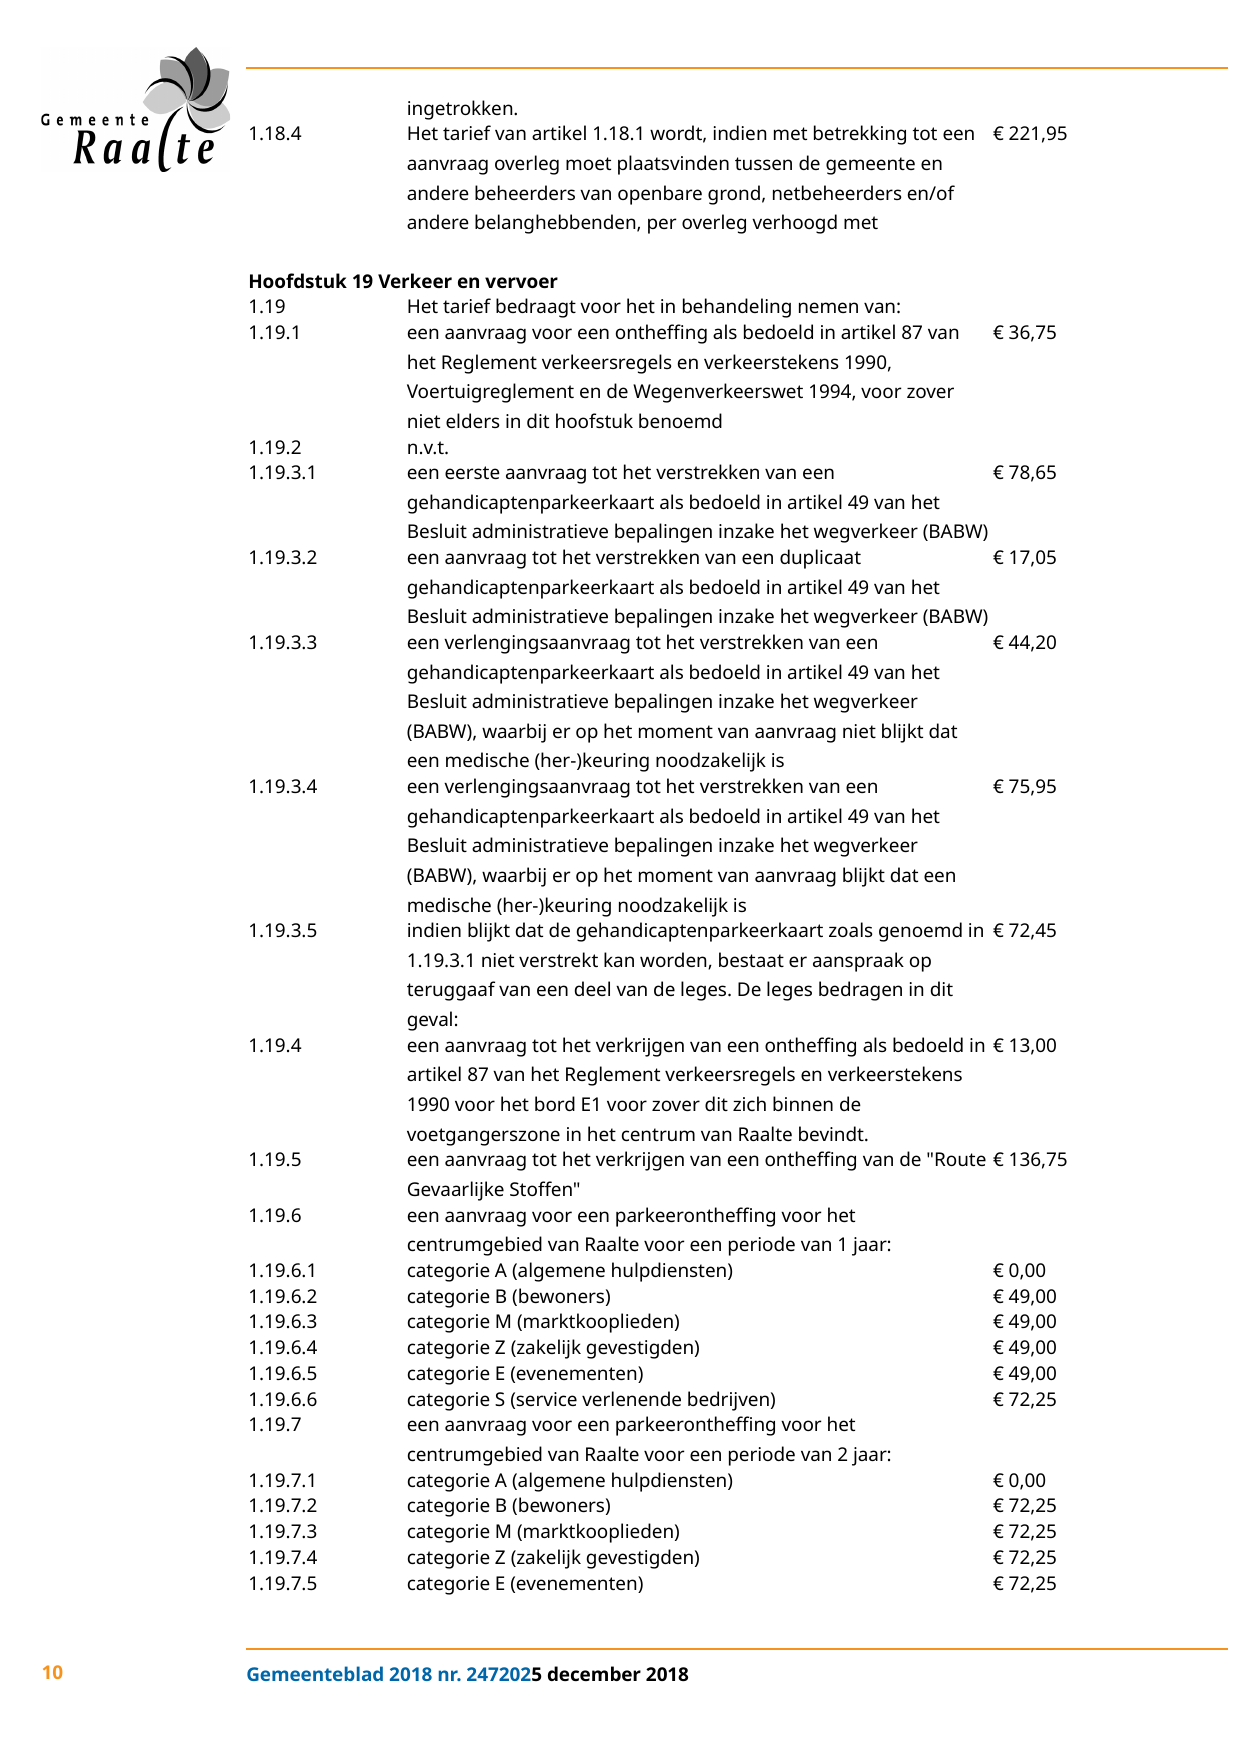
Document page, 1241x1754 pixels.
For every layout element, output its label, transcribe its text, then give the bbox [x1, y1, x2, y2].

table_cell categorie Z (zakelijk gevestigden) [407, 1544, 993, 1570]
table_cell een aanvraag voor een parkeerontheffing voor het centrumgebied van Raalte voor een periode van 1 jaar: [407, 1202, 993, 1257]
table_header [993, 268, 1152, 294]
table_header Hoofdstuk 19 Verkeer en vervoer [248, 268, 993, 294]
table_cell categorie E (evenementen) [407, 1360, 993, 1386]
picture [41, 47, 231, 172]
table_cell 1.19.7.1 [248, 1467, 407, 1492]
table_cell € 72,25 [993, 1386, 1152, 1411]
table_cell € 49,00 [993, 1309, 1152, 1334]
table_cell [993, 1411, 1152, 1467]
table_cell 1.19.7.3 [248, 1518, 407, 1544]
table_cell 1.19.6.5 [248, 1360, 407, 1386]
table_cell 1.18.4 [248, 121, 407, 235]
table_cell een verlengingsaanvraag tot het verstrekken van een gehandicaptenparkeerkaart als bedoeld in artikel 49 van het Besluit administratieve bepalingen inzake het wegverkeer (BABW), waarbij er op het moment van aanvraag niet blijkt dat een medische (her-)keuring noodzakelijk is [407, 629, 993, 773]
table_cell n.v.t. [407, 434, 993, 459]
table_cell € 221,95 [993, 121, 1152, 235]
table_cell 1.19.6.4 [248, 1334, 407, 1360]
table_cell categorie M (marktkooplieden) [407, 1518, 993, 1544]
table_cell € 136,75 [993, 1146, 1152, 1202]
table_cell een aanvraag tot het verkrijgen van een ontheffing als bedoeld in artikel 87 van het Reglement verkeersregels en verkeerstekens 1990 voor het bord E1 voor zover dit zich binnen de voetgangerszone in het centrum van Raalte bevindt. [407, 1032, 993, 1146]
table_cell een aanvraag tot het verstrekken van een duplicaat gehandicaptenparkeerkaart als bedoeld in artikel 49 van het Besluit administratieve bepalingen inzake het wegverkeer (BABW) [407, 545, 993, 629]
table_cell € 0,00 [993, 1257, 1152, 1283]
table_cell 1.19.3.5 [248, 918, 407, 1032]
table_cell 1.19.3.3 [248, 629, 407, 773]
table_cell categorie A (algemene hulpdiensten) [407, 1467, 993, 1492]
table_cell € 49,00 [993, 1334, 1152, 1360]
table_cell 1.19.3.2 [248, 545, 407, 629]
table_cell 1.19.7.2 [248, 1493, 407, 1518]
table_cell € 72,25 [993, 1518, 1152, 1544]
table_cell 1.19.3.4 [248, 774, 407, 917]
table_cell indien blijkt dat de gehandicaptenparkeerkaart zoals genoemd in 1.19.3.1 niet verstrekt kan worden, bestaat er aanspraak op teruggaaf van een deel van de leges. De leges bedragen in dit geval: [407, 918, 993, 1032]
table_cell € 36,75 [993, 319, 1152, 434]
table_cell 1.19.3.1 [248, 460, 407, 544]
table_cell 1.19.4 [248, 1032, 407, 1146]
table_cell 1.19.6.6 [248, 1386, 407, 1411]
table_cell een eerste aanvraag tot het verstrekken van een gehandicaptenparkeerkaart als bedoeld in artikel 49 van het Besluit administratieve bepalingen inzake het wegverkeer (BABW) [407, 460, 993, 544]
table_cell € 78,65 [993, 460, 1152, 544]
table_cell 1.19.7.4 [248, 1544, 407, 1570]
table_cell categorie B (bewoners) [407, 1493, 993, 1518]
table_cell categorie B (bewoners) [407, 1283, 993, 1308]
table_cell € 17,05 [993, 545, 1152, 629]
table_cell € 72,25 [993, 1570, 1152, 1595]
table_cell een aanvraag tot het verkrijgen van een ontheffing van de "Route Gevaarlijke Stoffen" [407, 1146, 993, 1202]
table_cell een aanvraag voor een parkeerontheffing voor het centrumgebied van Raalte voor een periode van 2 jaar: [407, 1411, 993, 1467]
table_cell 1.19.1 [248, 319, 407, 434]
table_cell 1.19.7.5 [248, 1570, 407, 1595]
table_cell € 0,00 [993, 1467, 1152, 1492]
table_cell ingetrokken. [407, 95, 993, 121]
table_cell [993, 1202, 1152, 1257]
table_cell 1.19.2 [248, 434, 407, 459]
table_cell [993, 95, 1152, 121]
table_cell [993, 434, 1152, 459]
table_cell een aanvraag voor een ontheffing als bedoeld in artikel 87 van het Reglement verkeersregels en verkeerstekens 1990, Voertuigreglement en de Wegenverkeerswet 1994, voor zover niet elders in dit hoofstuk benoemd [407, 319, 993, 434]
table_cell € 72,25 [993, 1493, 1152, 1518]
table_cell categorie A (algemene hulpdiensten) [407, 1257, 993, 1283]
table_cell categorie Z (zakelijk gevestigden) [407, 1334, 993, 1360]
table_cell 1.19.7 [248, 1411, 407, 1467]
table_cell € 44,20 [993, 629, 1152, 773]
table_cell € 13,00 [993, 1032, 1152, 1146]
table_cell € 75,95 [993, 774, 1152, 917]
table_cell 1.19.6 [248, 1202, 407, 1257]
table_cell € 72,25 [993, 1544, 1152, 1570]
table_cell [993, 294, 1152, 319]
table_cell € 49,00 [993, 1360, 1152, 1386]
table_cell categorie S (service verlenende bedrijven) [407, 1386, 993, 1411]
table_cell Het tarief van artikel 1.18.1 wordt, indien met betrekking tot een aanvraag overleg moet plaatsvinden tussen de gemeente en andere beheerders van openbare grond, netbeheerders en/of andere belanghebbenden, per overleg verhoogd met [407, 121, 993, 235]
table_cell [248, 95, 407, 121]
table_cell 1.19.6.1 [248, 1257, 407, 1283]
table_cell categorie E (evenementen) [407, 1570, 993, 1595]
table_cell Het tarief bedraagt voor het in behandeling nemen van: [407, 294, 993, 319]
table_cell 1.19.6.3 [248, 1309, 407, 1334]
table_cell 1.19.6.2 [248, 1283, 407, 1308]
table_cell een verlengingsaanvraag tot het verstrekken van een gehandicaptenparkeerkaart als bedoeld in artikel 49 van het Besluit administratieve bepalingen inzake het wegverkeer (BABW), waarbij er op het moment van aanvraag blijkt dat een medische (her-)keuring noodzakelijk is [407, 774, 993, 917]
table_cell € 72,45 [993, 918, 1152, 1032]
table_cell categorie M (marktkooplieden) [407, 1309, 993, 1334]
table_cell 1.19.5 [248, 1146, 407, 1202]
table_cell € 49,00 [993, 1283, 1152, 1308]
table_cell 1.19 [248, 294, 407, 319]
